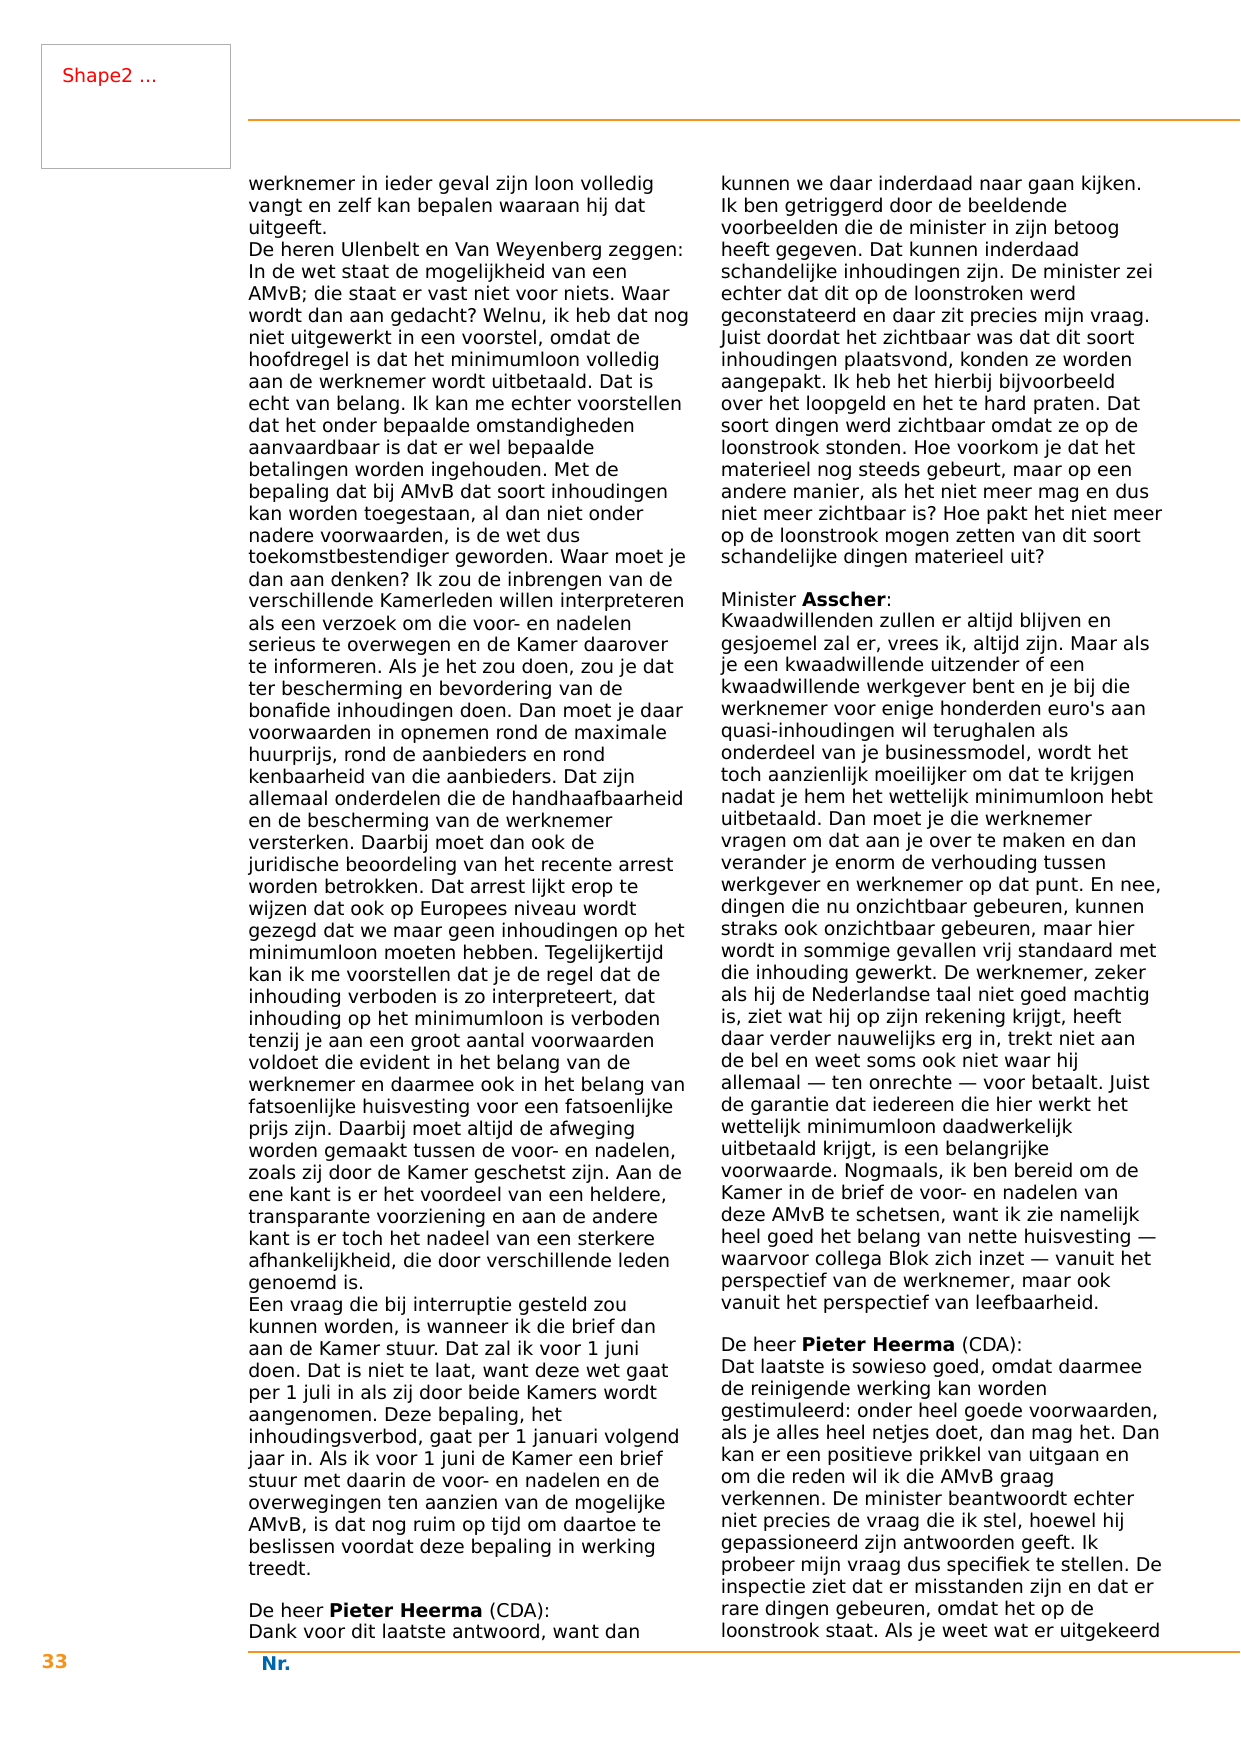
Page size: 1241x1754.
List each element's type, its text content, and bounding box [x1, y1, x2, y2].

text De heer Pieter Heerma (CDA): [721, 1334, 1163, 1356]
text werknemer in ieder geval zijn loon volledig vangt en zelf kan bepalen waaraan hij dat uitgeeft. [248, 173, 691, 239]
text Minister Asscher: [721, 588, 1163, 610]
text Kwaadwillenden zullen er altijd blijven en gesjoemel zal er, vrees ik, altijd zijn. Maar als je een kwaadwillende uitzender of een kwaadwillende werkgever bent en je bij die werknemer voor enige honderden euro's aan quasi-inhoudingen wil terughalen als onderdeel van je businessmodel, wordt het toch aanzienlijk moeilijker om dat te krijgen nadat je hem het wettelijk minimumloon hebt uitbetaald. Dan moet je die werknemer vragen om dat aan je over te maken en dan verander je enorm de verhouding tussen werkgever en werknemer op dat punt. En nee, dingen die nu onzichtbaar gebeuren, kunnen straks ook onzichtbaar gebeuren, maar hier wordt in sommige gevallen vrij standaard met die inhouding gewerkt. De werknemer, zeker als hij de Nederlandse taal niet goed machtig is, ziet wat hij op zijn rekening krijgt, heeft daar verder nauwelijks erg in, trekt niet aan de bel en weet soms ook niet waar hij allemaal — ten onrechte — voor betaalt. Juist de garantie dat iedereen die hier werkt het wettelijk minimumloon daadwerkelijk uitbetaald krijgt, is een belangrijke voorwaarde. Nogmaals, ik ben bereid om de Kamer in de brief de voor- en nadelen van deze AMvB te schetsen, want ik zie namelijk heel goed het belang van nette huisvesting — waarvoor collega Blok zich inzet — vanuit het perspectief van de werknemer, maar ook vanuit het perspectief van leefbaarheid. [721, 610, 1163, 1314]
text De heer Pieter Heerma (CDA): [248, 1599, 691, 1621]
text Een vraag die bij interruptie gesteld zou kunnen worden, is wanneer ik die brief dan aan de Kamer stuur. Dat zal ik voor 1 juni doen. Dat is niet te laat, want deze wet gaat per 1 juli in als zij door beide Kamers wordt aangenomen. Deze bepaling, het inhoudingsverbod, gaat per 1 januari volgend jaar in. Als ik voor 1 juni de Kamer een brief stuur met daarin de voor- en nadelen en de overwegingen ten aanzien van de mogelijke AMvB, is dat nog ruim op tijd om daartoe te beslissen voordat deze bepaling in werking treedt. [248, 1294, 691, 1579]
text De heren Ulenbelt en Van Weyenberg zeggen: In de wet staat de mogelijkheid van een AMvB; die staat er vast niet voor niets. Waar wordt dan aan gedacht? Welnu, ik heb dat nog niet uitgewerkt in een voorstel, omdat de hoofdregel is dat het minimumloon volledig aan de werknemer wordt uitbetaald. Dat is echt van belang. Ik kan me echter voorstellen dat het onder bepaalde omstandigheden aanvaardbaar is dat er wel bepaalde betalingen worden ingehouden. Met de bepaling dat bij AMvB dat soort inhoudingen kan worden toegestaan, al dan niet onder nadere voorwaarden, is de wet dus toekomstbestendiger geworden. Waar moet je dan aan denken? Ik zou de inbrengen van de verschillende Kamerleden willen interpreteren als een verzoek om die voor- en nadelen serieus te overwegen en de Kamer daarover te informeren. Als je het zou doen, zou je dat ter bescherming en bevordering van de bonafide inhoudingen doen. Dan moet je daar voorwaarden in opnemen rond de maximale huurprijs, rond de aanbieders en rond kenbaarheid van die aanbieders. Dat zijn allemaal onderdelen die de handhaafbaarheid en de bescherming van de werknemer versterken. Daarbij moet dan ook de juridische beoordeling van het recente arrest worden betrokken. Dat arrest lijkt erop te wijzen dat ook op Europees niveau wordt gezegd dat we maar geen inhoudingen op het minimumloon moeten hebben. Tegelijkertijd kan ik me voorstellen dat je de regel dat de inhouding verboden is zo interpreteert, dat inhouding op het minimumloon is verboden tenzij je aan een groot aantal voorwaarden voldoet die evident in het belang van de werknemer en daarmee ook in het belang van fatsoenlijke huisvesting voor een fatsoenlijke prijs zijn. Daarbij moet altijd de afweging worden gemaakt tussen de voor- en nadelen, zoals zij door de Kamer geschetst zijn. Aan de ene kant is er het voordeel van een heldere, transparante voorziening en aan de andere kant is er toch het nadeel van een sterkere afhankelijkheid, die door verschillende leden genoemd is. [248, 239, 691, 1294]
text Dat laatste is sowieso goed, omdat daarmee de reinigende werking kan worden gestimuleerd: onder heel goede voorwaarden, als je alles heel netjes doet, dan mag het. Dan kan er een positieve prikkel van uitgaan en om die reden wil ik die AMvB graag verkennen. De minister beantwoordt echter niet precies de vraag die ik stel, hoewel hij gepassioneerd zijn antwoorden geeft. Ik probeer mijn vraag dus specifiek te stellen. De inspectie ziet dat er misstanden zijn en dat er rare dingen gebeuren, omdat het op de loonstrook staat. Als je weet wat er uitgekeerd [721, 1356, 1163, 1641]
text kunnen we daar inderdaad naar gaan kijken. Ik ben getriggerd door de beeldende voorbeelden die de minister in zijn betoog heeft gegeven. Dat kunnen inderdaad schandelijke inhoudingen zijn. De minister zei echter dat dit op de loonstroken werd geconstateerd en daar zit precies mijn vraag. Juist doordat het zichtbaar was dat dit soort inhoudingen plaatsvond, konden ze worden aangepakt. Ik heb het hierbij bijvoorbeeld over het loopgeld en het te hard praten. Dat soort dingen werd zichtbaar omdat ze op de loonstrook stonden. Hoe voorkom je dat het materieel nog steeds gebeurt, maar op een andere manier, als het niet meer mag en dus niet meer zichtbaar is? Hoe pakt het niet meer op de loonstrook mogen zetten van dit soort schandelijke dingen materieel uit? [721, 173, 1163, 568]
text Dank voor dit laatste antwoord, want dan [248, 1621, 691, 1643]
